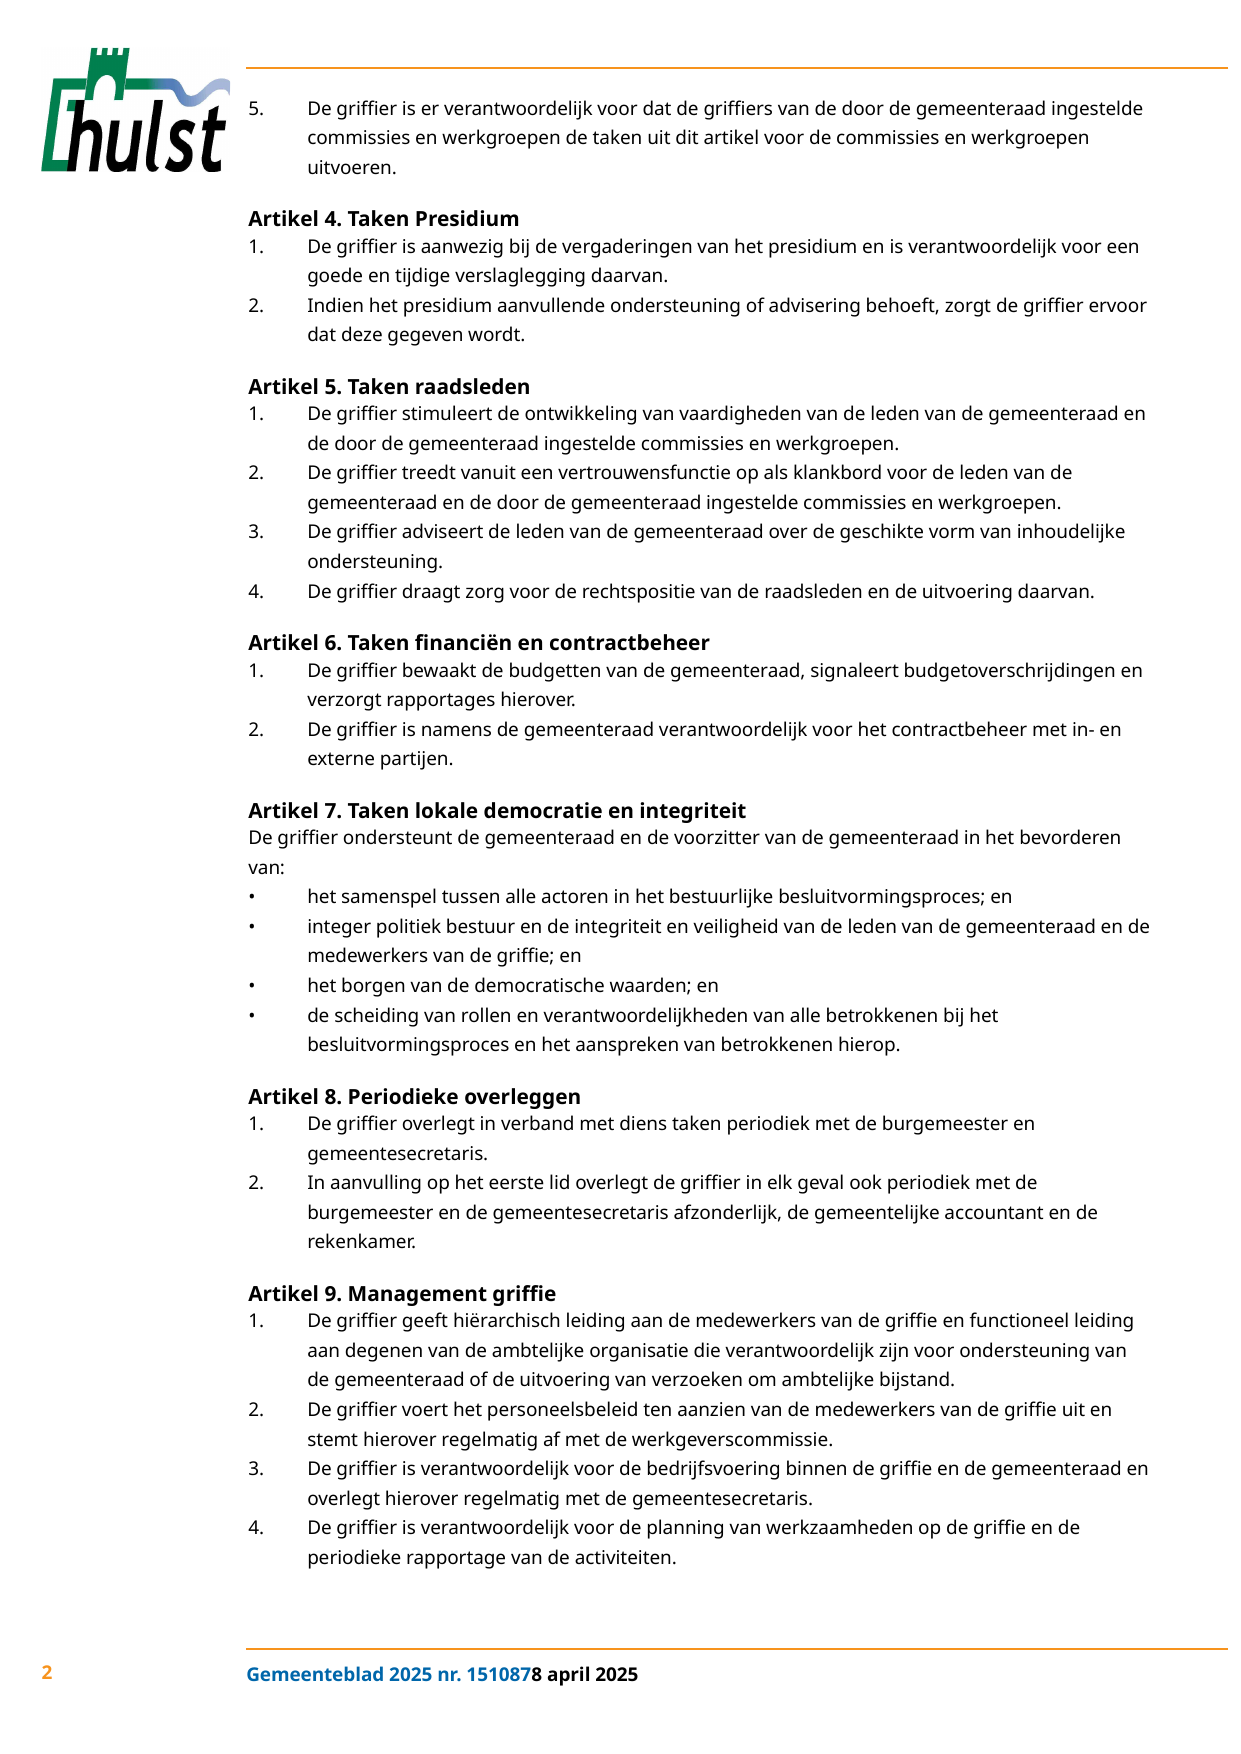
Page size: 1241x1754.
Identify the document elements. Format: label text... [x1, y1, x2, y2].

list De griffier is er verantwoordelijk voor dat de griffiers van de door de gemeenteraad ingestelde commissies en werkgroepen de taken uit dit artikel voor de commissies en werkgroepen uitvoeren. [248, 95, 1152, 180]
text Artikel 7. Taken lokale democratie en integriteit [248, 796, 1152, 824]
list De griffier voert het personeelsbeleid ten aanzien van de medewerkers van de griffie uit en stemt hierover regelmatig af met de werkgeverscommissie. [248, 1396, 1152, 1452]
list De griffier draagt zorg voor de rechtspositie van de raadsleden en de uitvoering daarvan. [248, 578, 1152, 604]
list De griffier overlegt in verband met diens taken periodiek met de burgemeester en gemeentesecretaris. [248, 1110, 1152, 1166]
list het borgen van de democratische waarden; en [248, 972, 1152, 998]
picture [41, 47, 231, 172]
text Artikel 8. Periodieke overleggen [248, 1082, 1152, 1110]
list De griffier geeft hiërarchisch leiding aan de medewerkers van de griffie en functioneel leiding aan degenen van de ambtelijke organisatie die verantwoordelijk zijn voor ondersteuning van de gemeenteraad of de uitvoering van verzoeken om ambtelijke bijstand. [248, 1307, 1152, 1392]
list het samenspel tussen alle actoren in het bestuurlijke besluitvormingsproces; en [248, 883, 1152, 909]
list De griffier is aanwezig bij de vergaderingen van het presidium en is verantwoordelijk voor een goede en tijdige verslaglegging daarvan. [248, 233, 1152, 288]
list De griffier bewaakt de budgetten van de gemeenteraad, signaleert budgetoverschrijdingen en verzorgt rapportages hierover. [248, 657, 1152, 712]
list In aanvulling op het eerste lid overlegt de griffier in elk geval ook periodiek met de burgemeester en de gemeentesecretaris afzonderlijk, de gemeentelijke accountant en de rekenkamer. [248, 1169, 1152, 1254]
list De griffier is namens de gemeenteraad verantwoordelijk voor het contractbeheer met in- en externe partijen. [248, 716, 1152, 771]
list De griffier is verantwoordelijk voor de bedrijfsvoering binnen de griffie en de gemeenteraad en overlegt hierover regelmatig met de gemeentesecretaris. [248, 1455, 1152, 1511]
list de scheiding van rollen en verantwoordelijkheden van alle betrokkenen bij het besluitvormingsproces en het aanspreken van betrokkenen hierop. [248, 1002, 1152, 1057]
list Indien het presidium aanvullende ondersteuning of advisering behoeft, zorgt de griffier ervoor dat deze gegeven wordt. [248, 292, 1152, 347]
list De griffier stimuleert de ontwikkeling van vaardigheden van de leden van de gemeenteraad en de door de gemeenteraad ingestelde commissies en werkgroepen. [248, 400, 1152, 456]
text De griffier ondersteunt de gemeenteraad en de voorzitter van de gemeenteraad in het bevorderen van: [248, 824, 1152, 880]
text Artikel 6. Taken financiën en contractbeheer [248, 628, 1152, 657]
list De griffier is verantwoordelijk voor de planning van werkzaamheden op de griffie en de periodieke rapportage van de activiteiten. [248, 1514, 1152, 1570]
text Artikel 9. Management griffie [248, 1279, 1152, 1307]
text Artikel 4. Taken Presidium [248, 204, 1152, 233]
list De griffier treedt vanuit een vertrouwensfunctie op als klankbord voor de leden van de gemeenteraad en de door de gemeenteraad ingestelde commissies en werkgroepen. [248, 459, 1152, 515]
list integer politiek bestuur en de integriteit en veiligheid van de leden van de gemeenteraad en de medewerkers van de griffie; en [248, 913, 1152, 968]
list De griffier adviseert de leden van de gemeenteraad over de geschikte vorm van inhoudelijke ondersteuning. [248, 519, 1152, 574]
text Artikel 5. Taken raadsleden [248, 372, 1152, 400]
